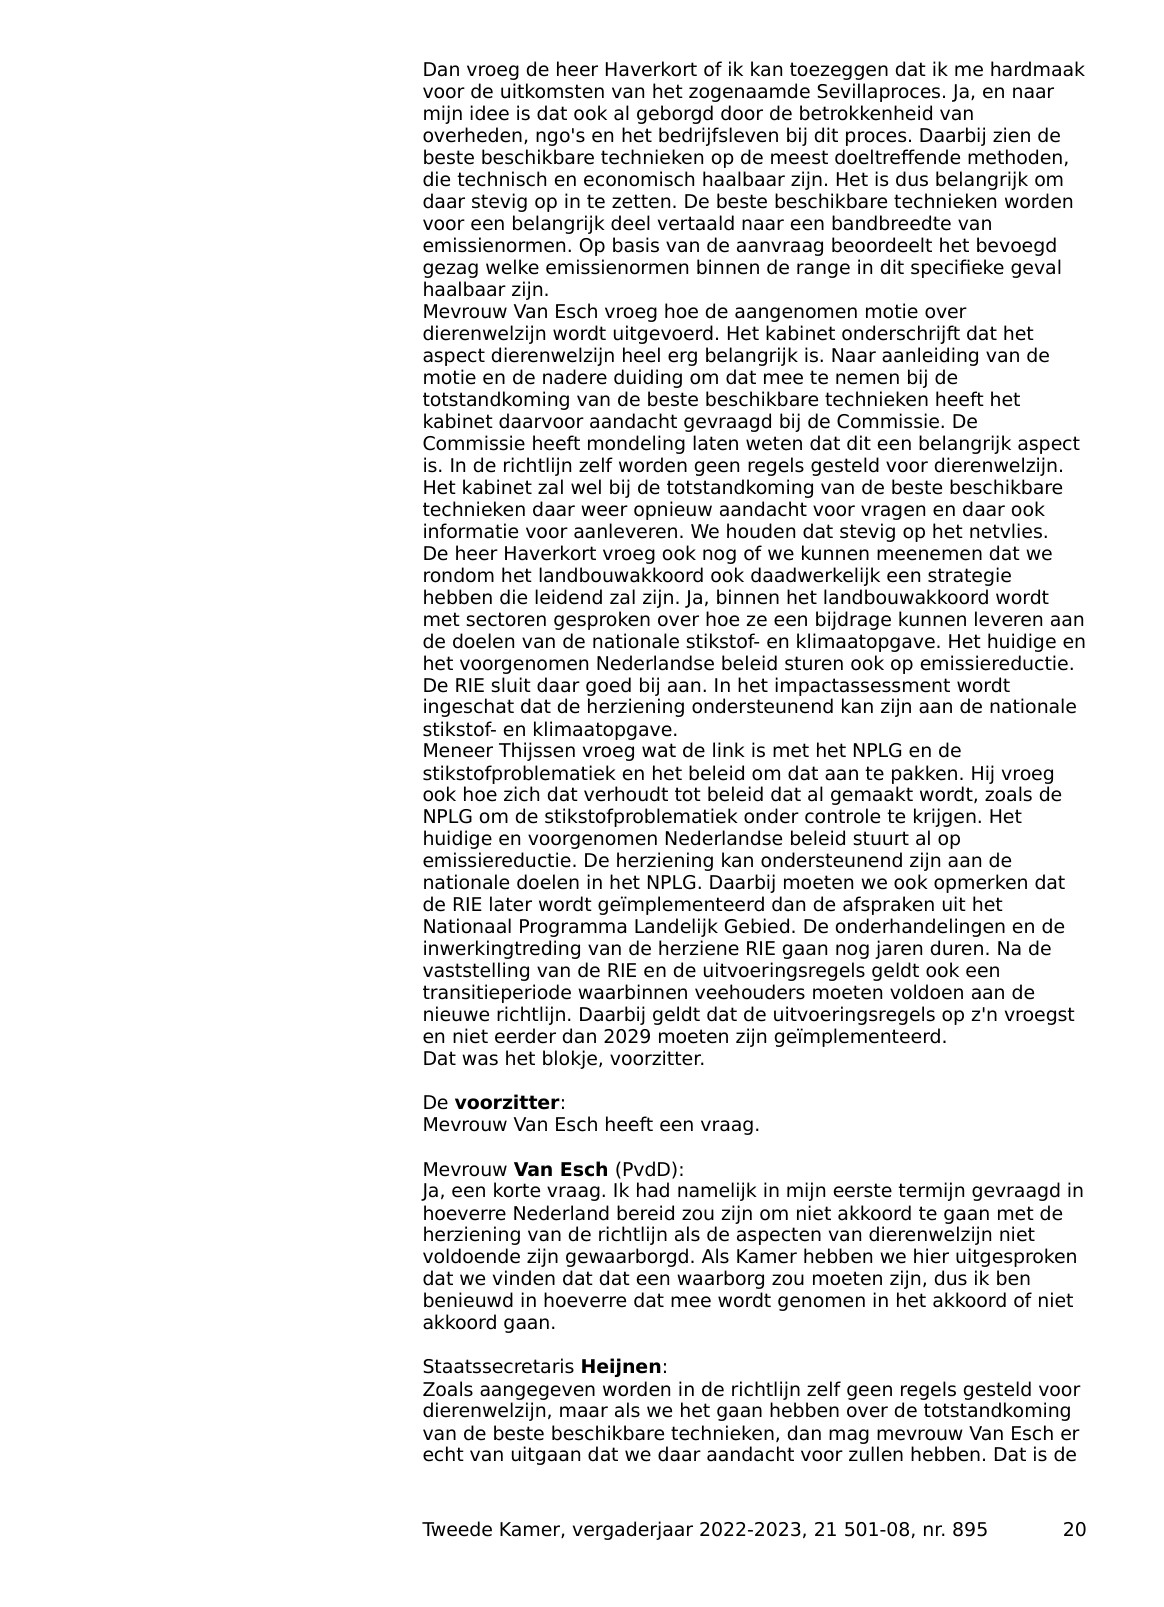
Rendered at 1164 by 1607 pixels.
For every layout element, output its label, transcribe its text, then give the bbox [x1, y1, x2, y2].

text Dan vroeg de heer Haverkort of ik kan toezeggen dat ik me hardmaak voor de uitkomsten van het zogenaamde Sevillaproces. Ja, en naar mijn idee is dat ook al geborgd door de betrokkenheid van overheden, ngo's en het bedrijfsleven bij dit proces. Daarbij zien de beste beschikbare technieken op de meest doeltreffende methoden, die technisch en economisch haalbaar zijn. Het is dus belangrijk om daar stevig op in te zetten. De beste beschikbare technieken worden voor een belangrijk deel vertaald naar een bandbreedte van emissienormen. Op basis van de aanvraag beoordeelt het bevoegd gezag welke emissienormen binnen de range in dit specifieke geval haalbaar zijn. [422, 59, 1087, 301]
text De voorzitter: [422, 1092, 1087, 1114]
text Mevrouw Van Esch (PvdD): [422, 1158, 1087, 1180]
text Mevrouw Van Esch vroeg hoe de aangenomen motie over dierenwelzijn wordt uitgevoerd. Het kabinet onderschrijft dat het aspect dierenwelzijn heel erg belangrijk is. Naar aanleiding van de motie en de nadere duiding om dat mee te nemen bij de totstandkoming van de beste beschikbare technieken heeft het kabinet daarvoor aandacht gevraagd bij de Commissie. De Commissie heeft mondeling laten weten dat dit een belangrijk aspect is. In de richtlijn zelf worden geen regels gesteld voor dierenwelzijn. Het kabinet zal wel bij de totstandkoming van de beste beschikbare technieken daar weer opnieuw aandacht voor vragen en daar ook informatie voor aanleveren. We houden dat stevig op het netvlies. [422, 301, 1087, 543]
text Mevrouw Van Esch heeft een vraag. [422, 1114, 1087, 1136]
text Zoals aangegeven worden in de richtlijn zelf geen regels gesteld voor dierenwelzijn, maar als we het gaan hebben over de totstandkoming van de beste beschikbare technieken, dan mag mevrouw Van Esch er echt van uitgaan dat we daar aandacht voor zullen hebben. Dat is de [422, 1378, 1087, 1466]
text Dat was het blokje, voorzitter. [422, 1048, 1087, 1070]
text Ja, een korte vraag. Ik had namelijk in mijn eerste termijn gevraagd in hoeverre Nederland bereid zou zijn om niet akkoord te gaan met de herziening van de richtlijn als de aspecten van dierenwelzijn niet voldoende zijn gewaarborgd. Als Kamer hebben we hier uitgesproken dat we vinden dat dat een waarborg zou moeten zijn, dus ik ben benieuwd in hoeverre dat mee wordt genomen in het akkoord of niet akkoord gaan. [422, 1180, 1087, 1334]
text Staatssecretaris Heijnen: [422, 1356, 1087, 1378]
text Meneer Thijssen vroeg wat de link is met het NPLG en de stikstofproblematiek en het beleid om dat aan te pakken. Hij vroeg ook hoe zich dat verhoudt tot beleid dat al gemaakt wordt, zoals de NPLG om de stikstofproblematiek onder controle te krijgen. Het huidige en voorgenomen Nederlandse beleid stuurt al op emissiereductie. De herziening kan ondersteunend zijn aan de nationale doelen in het NPLG. Daarbij moeten we ook opmerken dat de RIE later wordt geïmplementeerd dan de afspraken uit het Nationaal Programma Landelijk Gebied. De onderhandelingen en de inwerkingtreding van de herziene RIE gaan nog jaren duren. Na de vaststelling van de RIE en de uitvoeringsregels geldt ook een transitieperiode waarbinnen veehouders moeten voldoen aan de nieuwe richtlijn. Daarbij geldt dat de uitvoeringsregels op z'n vroegst en niet eerder dan 2029 moeten zijn geïmplementeerd. [422, 740, 1087, 1048]
text De heer Haverkort vroeg ook nog of we kunnen meenemen dat we rondom het landbouwakkoord ook daadwerkelijk een strategie hebben die leidend zal zijn. Ja, binnen het landbouwakkoord wordt met sectoren gesproken over hoe ze een bijdrage kunnen leveren aan de doelen van de nationale stikstof- en klimaatopgave. Het huidige en het voorgenomen Nederlandse beleid sturen ook op emissiereductie. De RIE sluit daar goed bij aan. In het impactassessment wordt ingeschat dat de herziening ondersteunend kan zijn aan de nationale stikstof- en klimaatopgave. [422, 543, 1087, 740]
